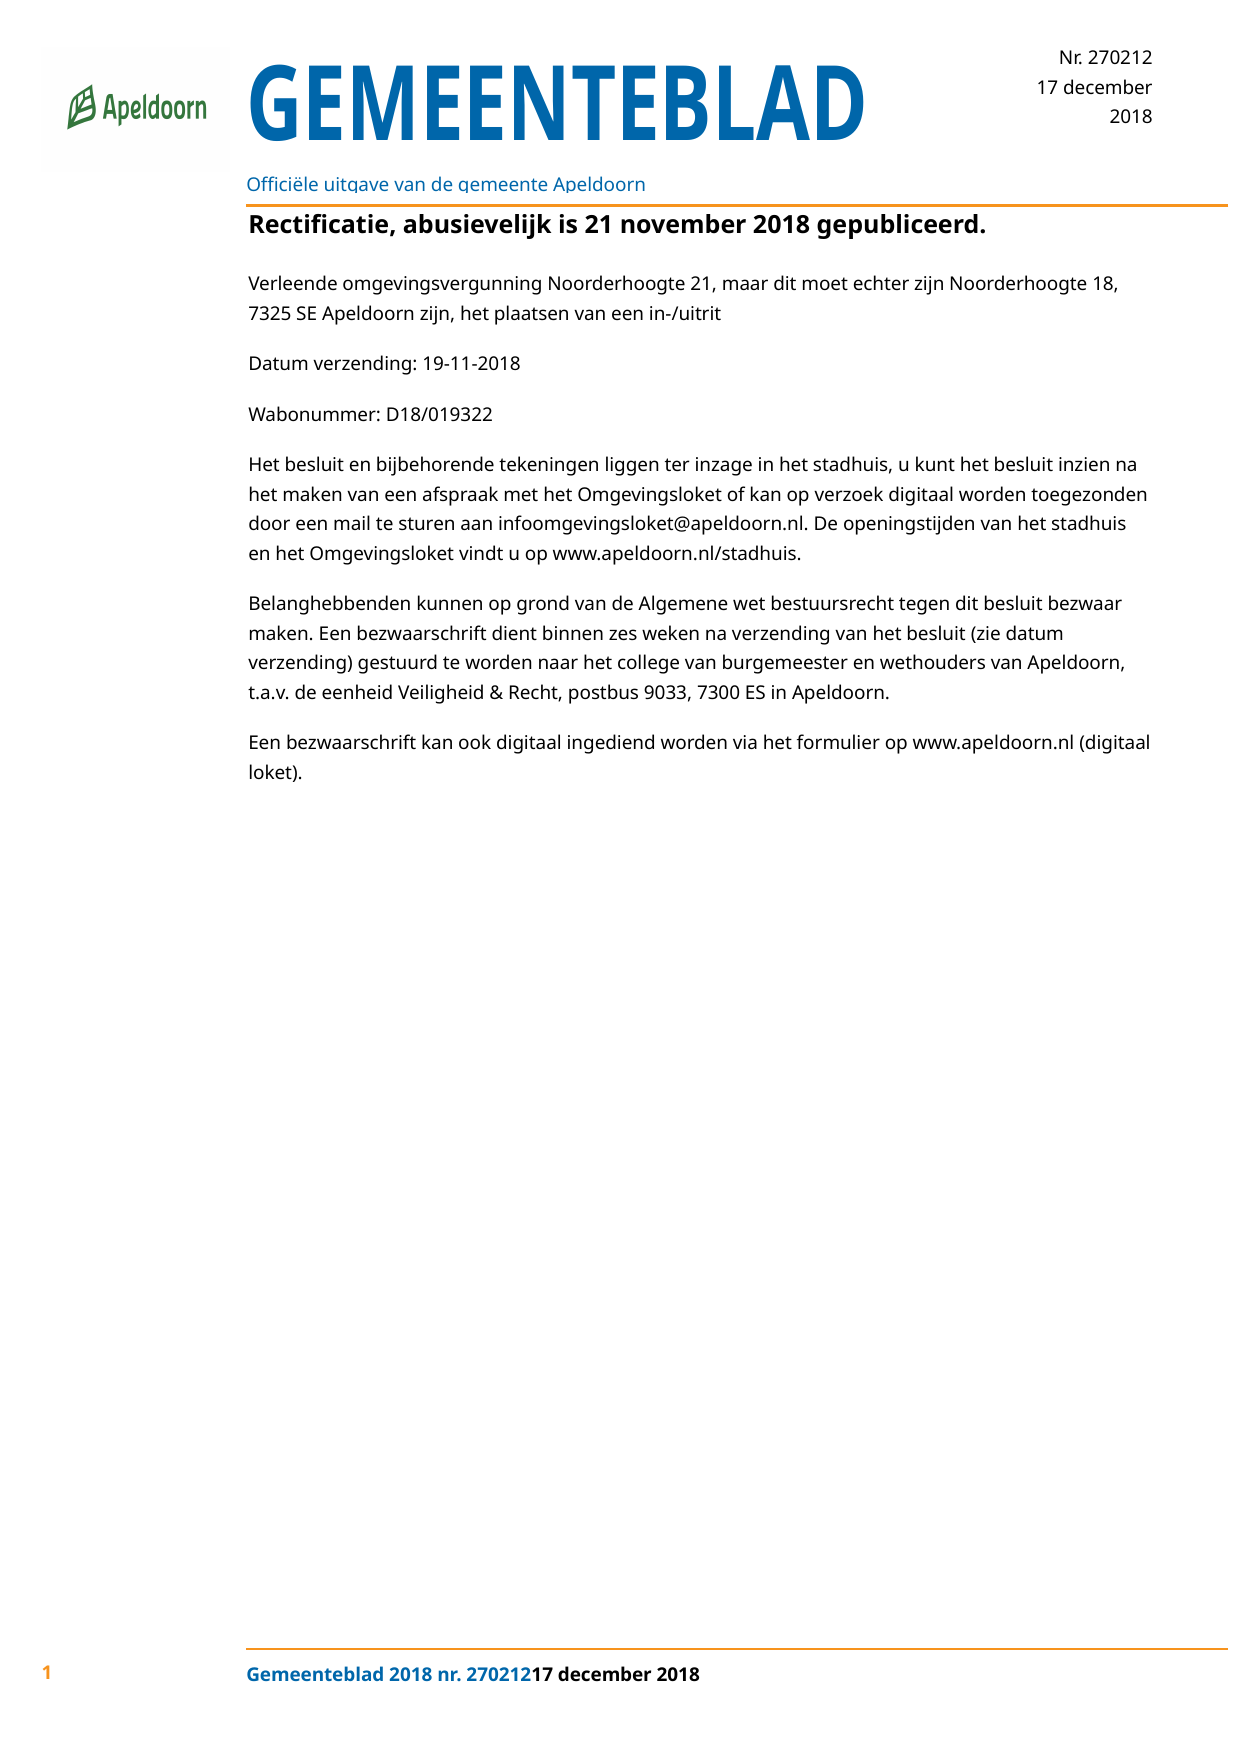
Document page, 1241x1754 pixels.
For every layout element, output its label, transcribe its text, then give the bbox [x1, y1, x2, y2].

text Verleende omgevingsvergunning Noorderhoogte 21, maar dit moet echter zijn Noorderhoogte 18, 7325 SE Apeldoorn zijn, het plaatsen van een in-/uitrit [248, 270, 1152, 326]
text Datum verzending: 19-11-2018 [248, 350, 1152, 376]
text Een bezwaarschrift kan ook digitaal ingediend worden via het formulier op www.apeldoorn.nl (digitaal loket). [248, 729, 1152, 785]
text Belanghebbenden kunnen op grond van de Algemene wet bestuursrecht tegen dit besluit bezwaar maken. Een bezwaarschrift dient binnen zes weken na verzending van het besluit (zie datum verzending) gestuurd te worden naar het college van burgemeester en wethouders van Apeldoorn, t.a.v. de eenheid Veiligheid & Recht, postbus 9033, 7300 ES in Apeldoorn. [248, 590, 1152, 705]
text Rectificatie, abusievelijk is 21 november 2018 gepubliceerd. [248, 207, 1152, 241]
text Het besluit en bijbehorende tekeningen liggen ter inzage in het stadhuis, u kunt het besluit inzien na het maken van een afspraak met het Omgevingsloket of kan op verzoek digitaal worden toegezonden door een mail te sturen aan infoomgevingsloket@apeldoorn.nl. De openingstijden van het stadhuis en het Omgevingsloket vindt u op www.apeldoorn.nl/stadhuis. [248, 451, 1152, 566]
picture [41, 47, 231, 172]
text Wabonummer: D18/019322 [248, 401, 1152, 426]
